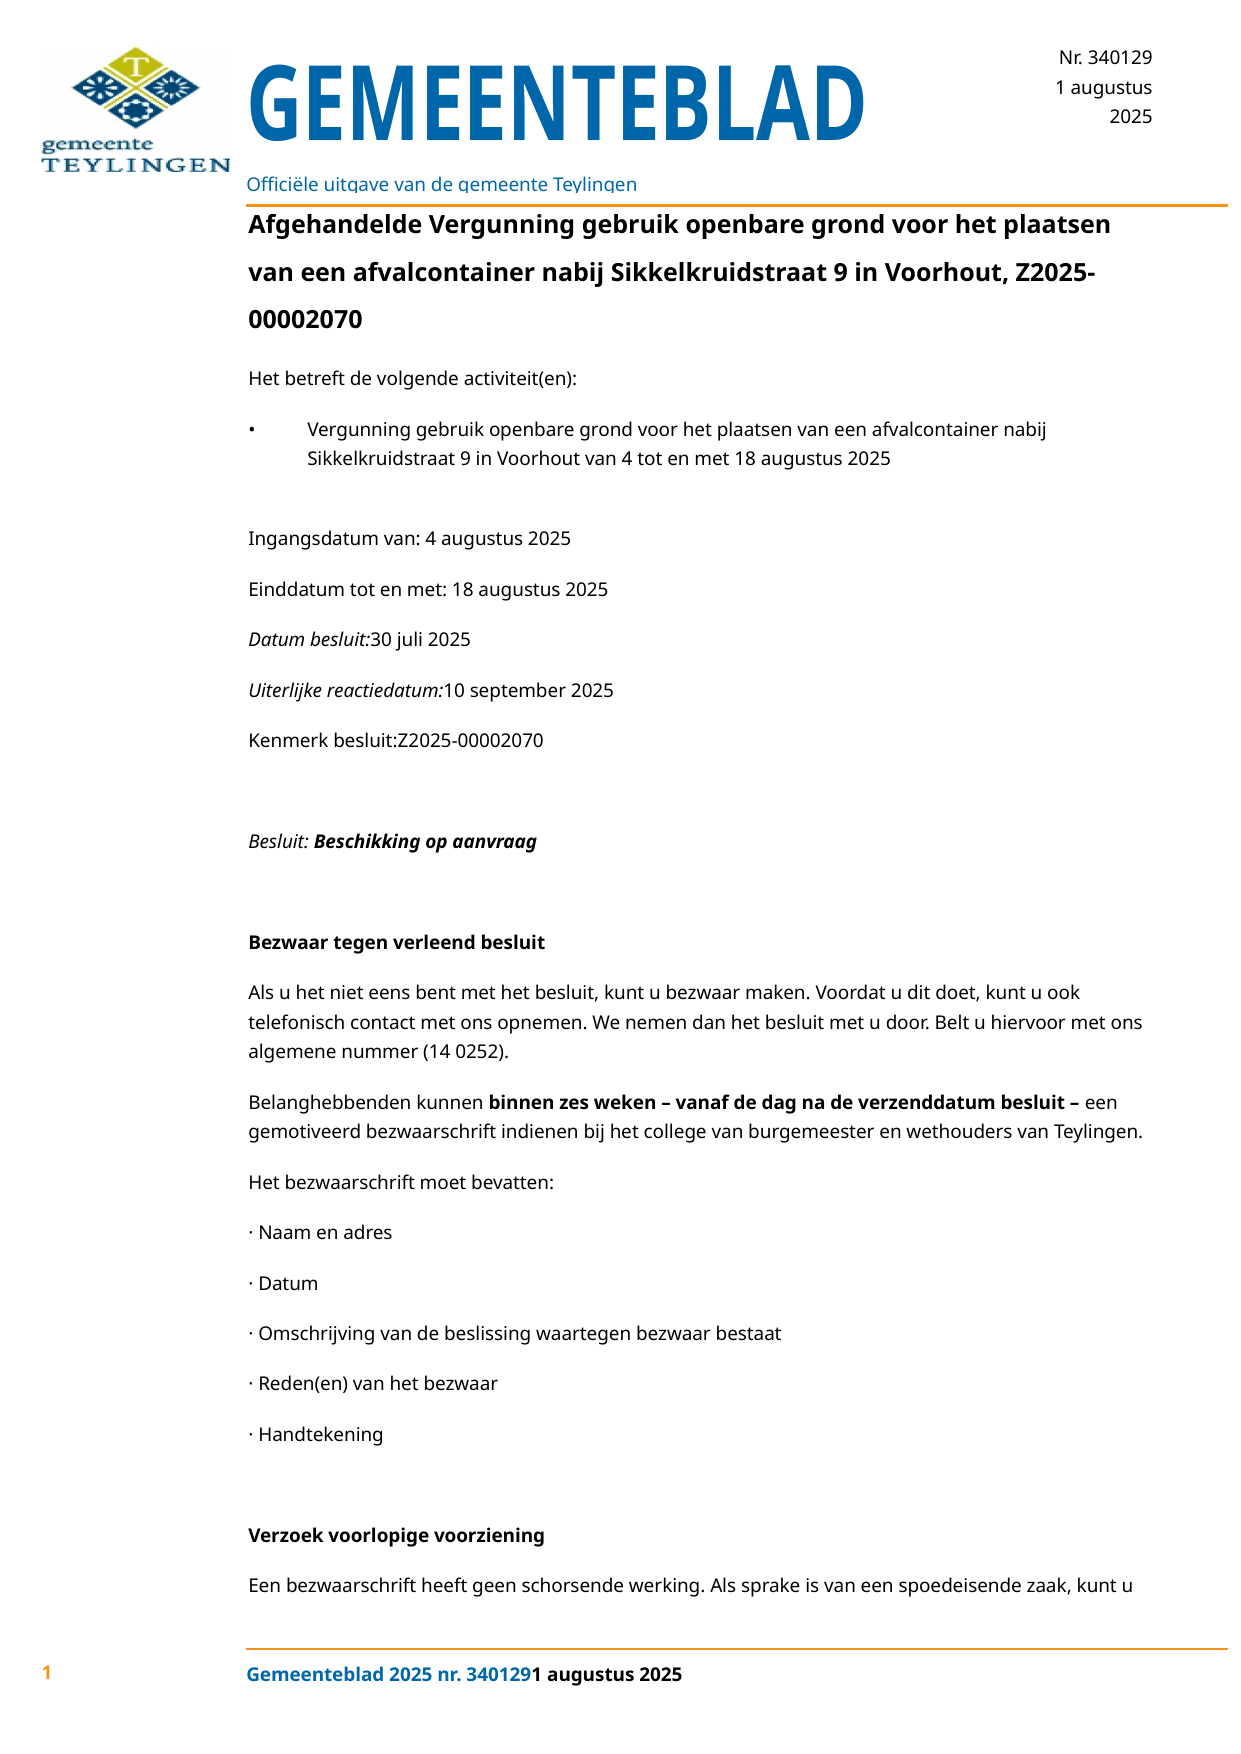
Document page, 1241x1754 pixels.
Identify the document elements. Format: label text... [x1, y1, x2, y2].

text Einddatum tot en met: 18 augustus 2025 [248, 576, 1152, 602]
text · Handtekening [248, 1421, 1152, 1447]
text Als u het niet eens bent met het besluit, kunt u bezwaar maken. Voordat u dit doet, kunt u ook telefonisch contact met ons opnemen. We nemen dan het besluit met u door. Belt u hiervoor met ons algemene nummer (14 0252). [248, 979, 1152, 1064]
text Verzoek voorlopige voorziening [248, 1522, 1152, 1547]
text Kenmerk besluit:Z2025-00002070 [248, 727, 1152, 753]
text Datum besluit:30 juli 2025 [248, 626, 1152, 652]
text · Omschrijving van de beslissing waartegen bezwaar bestaat [248, 1320, 1152, 1346]
text Het bezwaarschrift moet bevatten: [248, 1169, 1152, 1194]
text Afgehandelde Vergunning gebruik openbare grond voor het plaatsen van een afvalcontainer nabij Sikkelkruidstraat 9 in Voorhout, Z2025-00002070 [248, 207, 1152, 336]
text Het betreft de volgende activiteit(en): [248, 366, 1152, 391]
text · Datum [248, 1270, 1152, 1295]
text · Reden(en) van het bezwaar [248, 1371, 1152, 1396]
text Uiterlijke reactiedatum:10 september 2025 [248, 677, 1152, 702]
picture [41, 47, 231, 172]
text Een bezwaarschrift heeft geen schorsende werking. Als sprake is van een spoedeisende zaak, kunt u [248, 1572, 1152, 1598]
list Vergunning gebruik openbare grond voor het plaatsen van een afvalcontainer nabij Sikkelkruidstraat 9 in Voorhout van 4 tot en met 18 augustus 2025 [248, 416, 1152, 471]
text Bezwaar tegen verleend besluit [248, 929, 1152, 954]
text · Naam en adres [248, 1219, 1152, 1245]
text Ingangsdatum van: 4 augustus 2025 [248, 526, 1152, 551]
text Besluit: Beschikking op aanvraag [248, 828, 1152, 854]
text Belanghebbenden kunnen binnen zes weken – vanaf de dag na de verzenddatum besluit – een gemotiveerd bezwaarschrift indienen bij het college van burgemeester en wethouders van Teylingen. [248, 1089, 1152, 1144]
